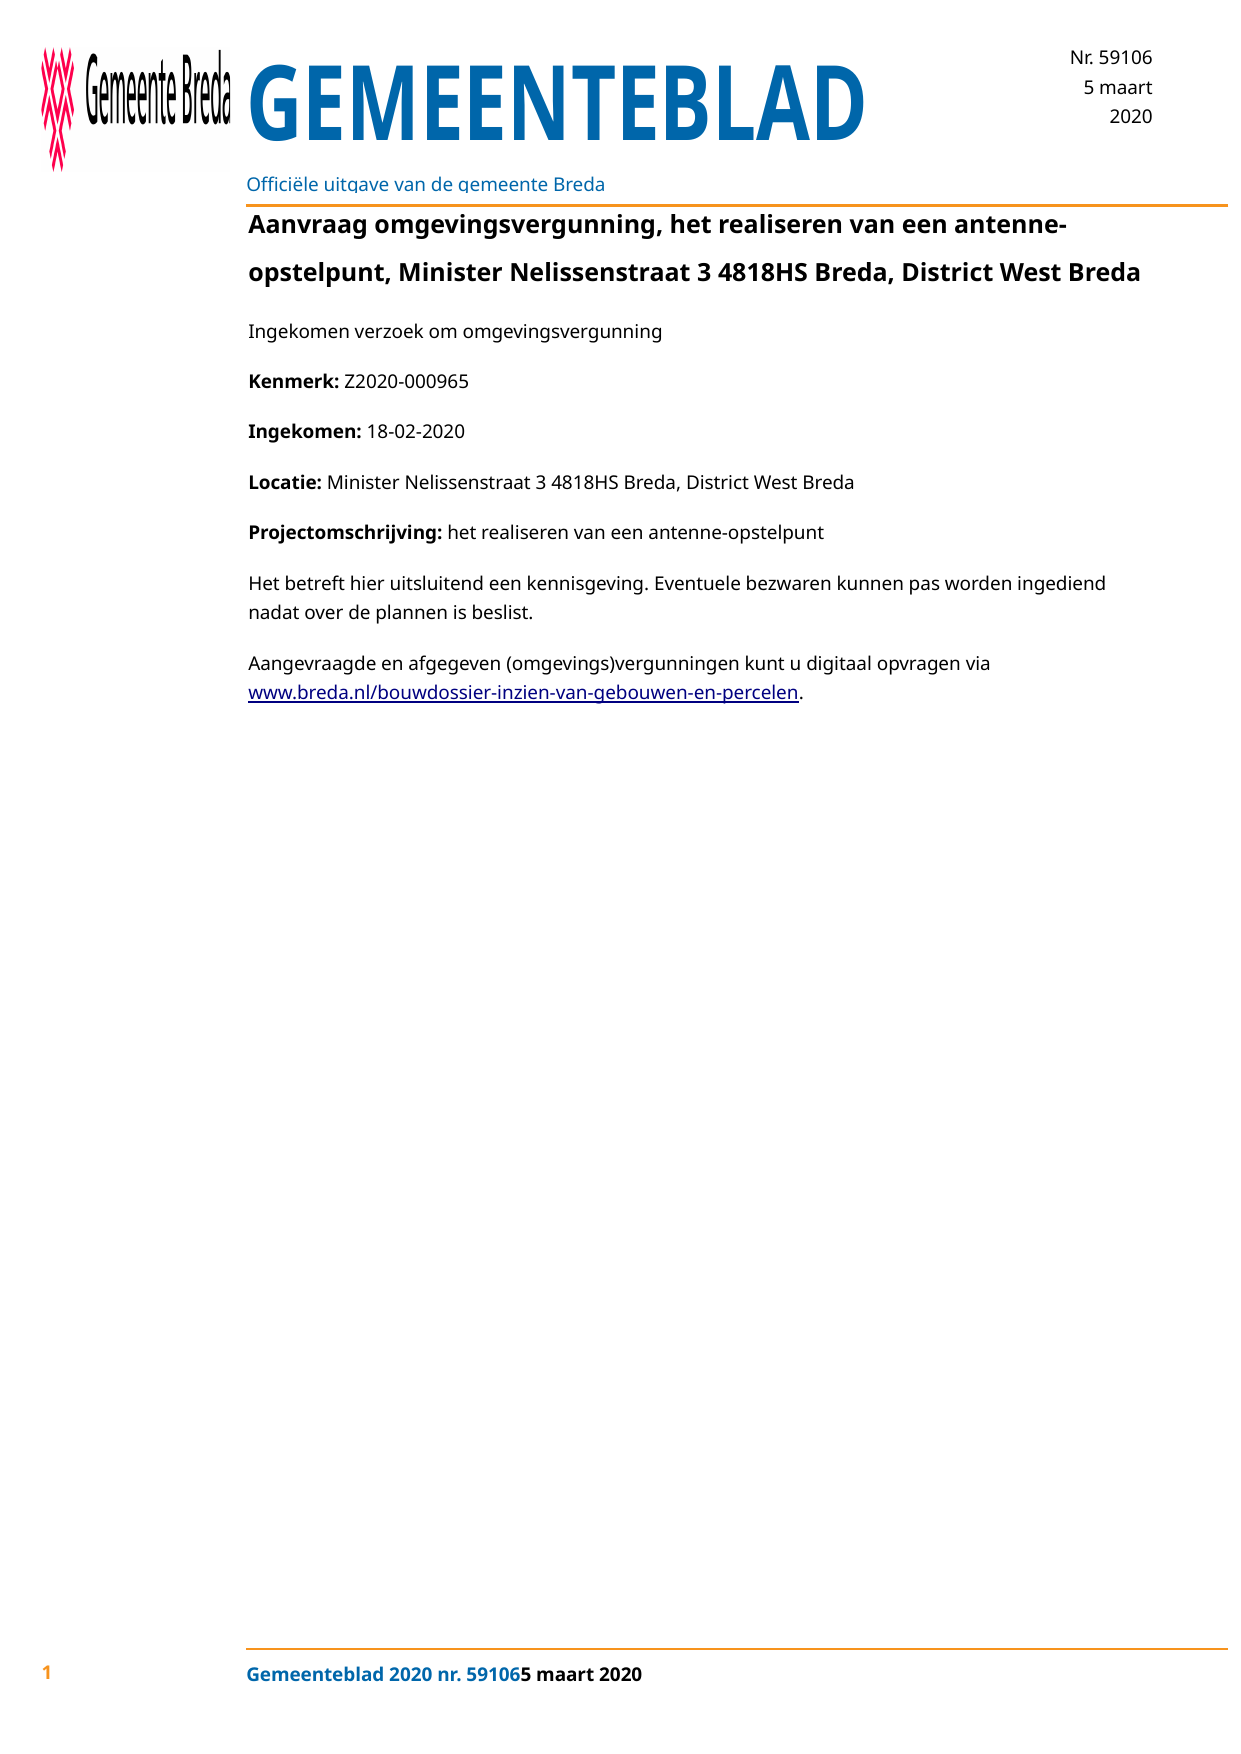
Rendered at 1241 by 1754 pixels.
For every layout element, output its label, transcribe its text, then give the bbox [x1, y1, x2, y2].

text Ingekomen: 18-02-2020 [248, 419, 1152, 444]
text Locatie: Minister Nelissenstraat 3 4818HS Breda, District West Breda [248, 469, 1152, 495]
picture [41, 47, 231, 172]
text Aangevraagde en afgegeven (omgevings)vergunningen kunt u digitaal opvragen via www.breda.nl/bouwdossier-inzien-van-gebouwen-en-percelen. [248, 650, 1152, 705]
text Kenmerk: Z2020-000965 [248, 368, 1152, 394]
text Aanvraag omgevingsvergunning, het realiseren van een antenne-opstelpunt, Minister Nelissenstraat 3 4818HS Breda, District West Breda [248, 207, 1152, 288]
text Projectomschrijving: het realiseren van een antenne-opstelpunt [248, 519, 1152, 545]
text Het betreft hier uitsluitend een kennisgeving. Eventuele bezwaren kunnen pas worden ingediend nadat over de plannen is beslist. [248, 570, 1152, 625]
text Ingekomen verzoek om omgevingsvergunning [248, 318, 1152, 344]
